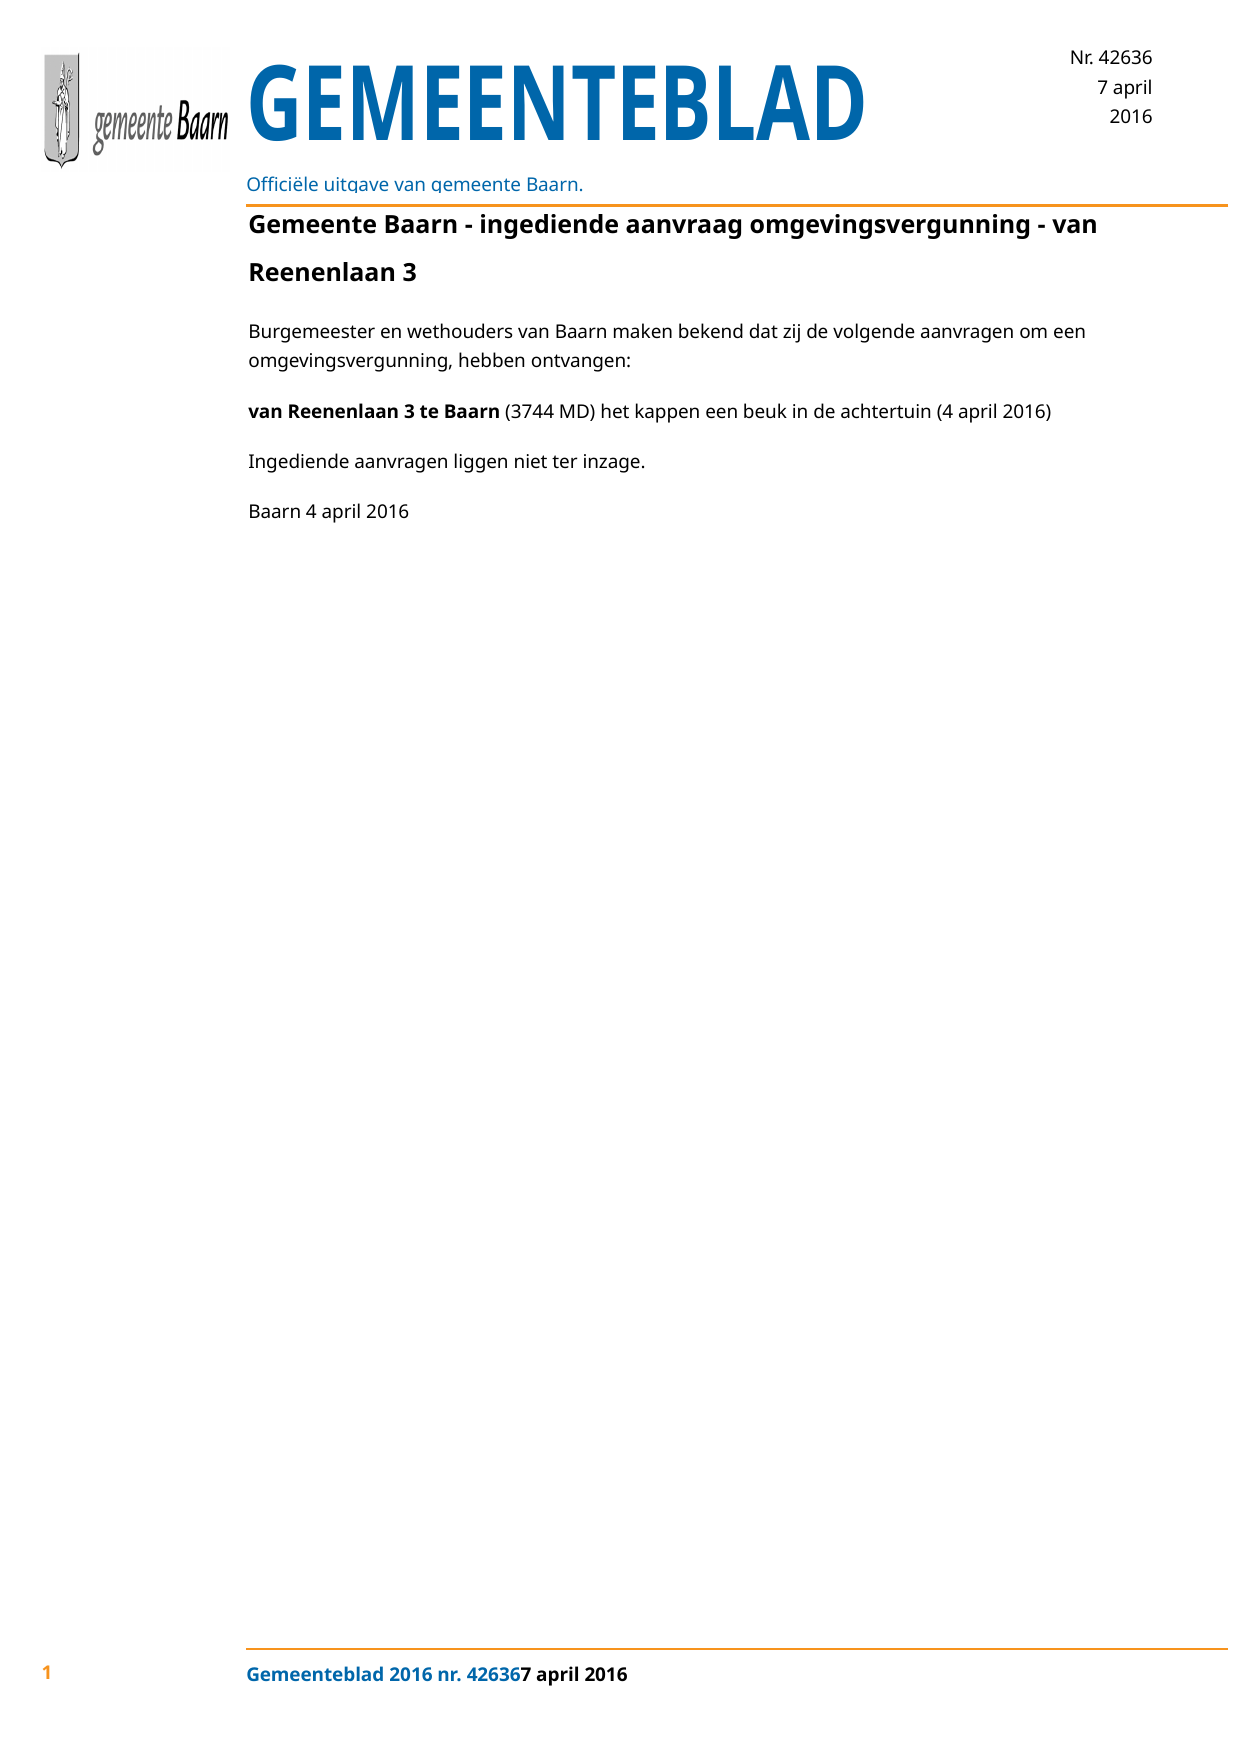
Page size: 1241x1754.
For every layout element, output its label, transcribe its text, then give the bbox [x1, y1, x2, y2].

picture [41, 47, 231, 172]
text Burgemeester en wethouders van Baarn maken bekend dat zij de volgende aanvragen om een omgevingsvergunning, hebben ontvangen: [248, 318, 1152, 373]
text van Reenenlaan 3 te Baarn (3744 MD) het kappen een beuk in de achtertuin (4 april 2016) [248, 398, 1152, 424]
text Baarn 4 april 2016 [248, 499, 1152, 524]
text Gemeente Baarn - ingediende aanvraag omgevingsvergunning - van Reenenlaan 3 [248, 207, 1152, 288]
text Ingediende aanvragen liggen niet ter inzage. [248, 448, 1152, 474]
